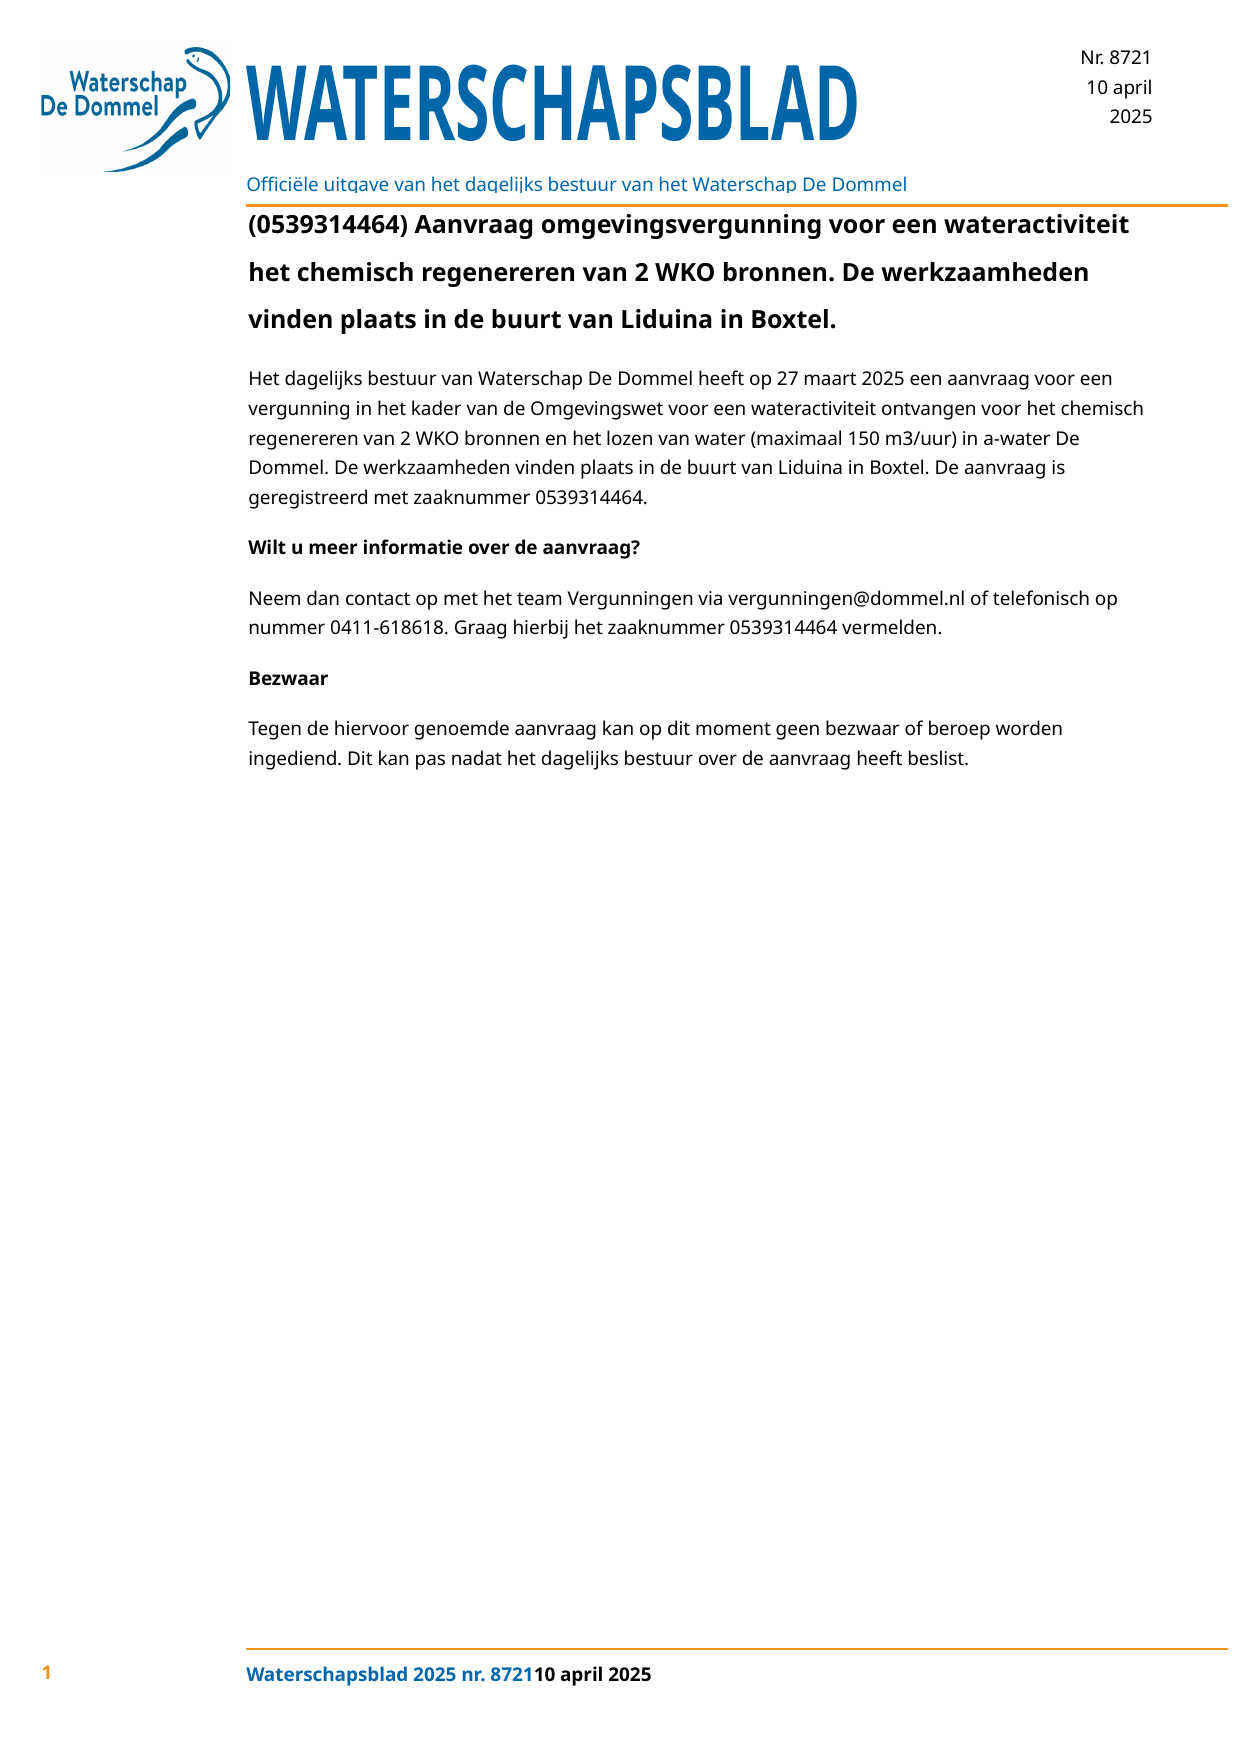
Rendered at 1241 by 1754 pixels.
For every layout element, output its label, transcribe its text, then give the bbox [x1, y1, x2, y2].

picture [41, 47, 231, 172]
text (0539314464) Aanvraag omgevingsvergunning voor een wateractiviteit het chemisch regenereren van 2 WKO bronnen. De werkzaamheden vinden plaats in de buurt van Liduina in Boxtel. [248, 207, 1152, 336]
picture [45, 99, 51, 111]
picture [204, 47, 231, 76]
picture [198, 118, 210, 131]
text Bezwaar [248, 665, 1152, 690]
text Neem dan contact op met het team Vergunningen via vergunningen@dommel.nl of telefonisch op nummer 0411-618618. Graag hierbij het zaaknummer 0539314464 vermelden. [248, 585, 1152, 640]
text Tegen de hiervoor genoemde aanvraag kan op dit moment geen bezwaar of beroep worden ingediend. Dit kan pas nadat het dagelijks bestuur over de aanvraag heeft beslist. [248, 715, 1152, 770]
text Wilt u meer informatie over de aanvraag? [248, 534, 1152, 560]
text Het dagelijks bestuur van Waterschap De Dommel heeft op 27 maart 2025 een aanvraag voor een vergunning in het kader van de Omgevingswet voor een wateractiviteit ontvangen voor het chemisch regenereren van 2 WKO bronnen en het lozen van water (maximaal 150 m3/uur) in a-water De Dommel. De werkzaamheden vinden plaats in de buurt van Liduina in Boxtel. De aanvraag is geregistreerd met zaaknummer 0539314464. [248, 366, 1152, 509]
